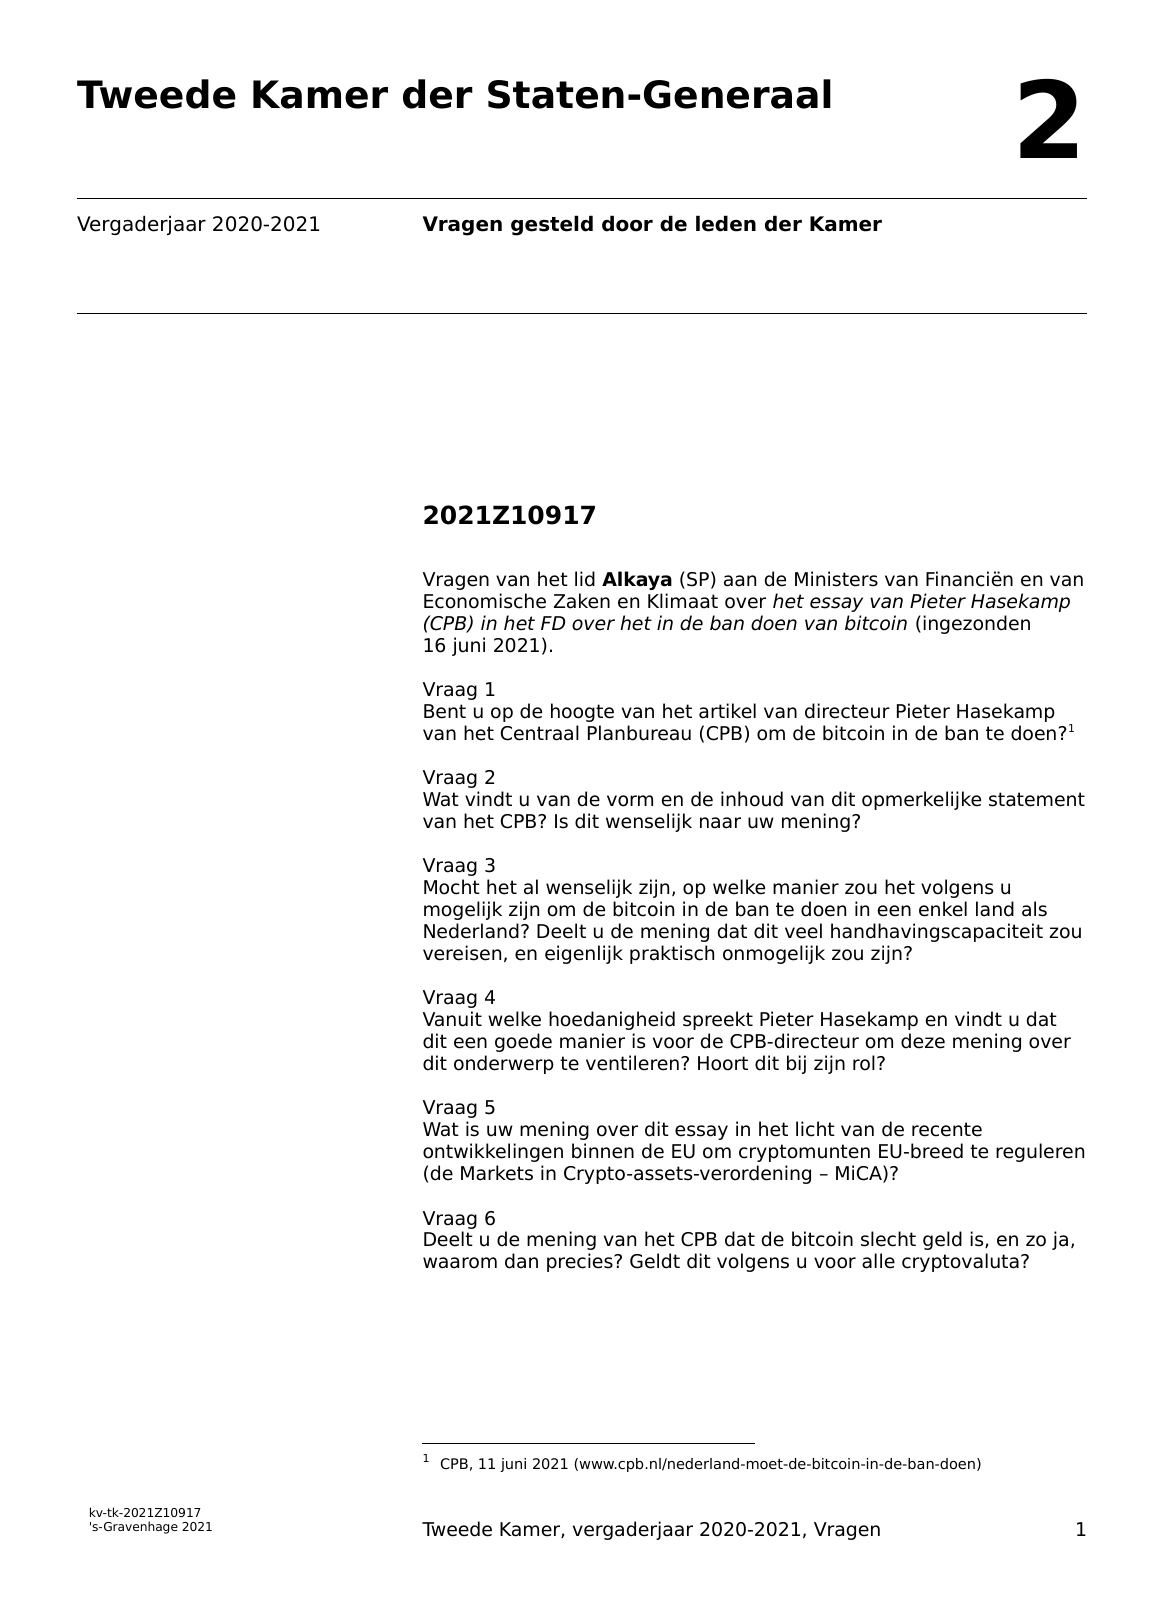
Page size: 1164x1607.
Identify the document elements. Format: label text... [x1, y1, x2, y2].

table_header 2 [886, 59, 1087, 198]
text Deelt u de mening van het CPB dat de bitcoin slecht geld is, en zo ja, waarom dan precies? Geldt dit volgens u voor alle cryptovaluta? [422, 1229, 1087, 1273]
table_header Tweede Kamer der Staten-Generaal [77, 59, 886, 198]
text kv-tk-2021Z10917 [88, 1506, 323, 1520]
text Wat vindt u van de vorm en de inhoud van dit opmerkelijke statement van het CPB? Is dit wenselijk naar uw mening? [422, 789, 1087, 833]
text Vraag 4 [422, 987, 1087, 1009]
text CPB, 11 juni 2021 (www.cpb.nl/nederland-moet-de-bitcoin-in-de-ban-doen) [422, 1452, 1087, 1474]
text Vraag 6 [422, 1207, 1087, 1229]
table_cell Vragen gesteld door de leden der Kamer [422, 199, 1087, 313]
text Mocht het al wenselijk zijn, op welke manier zou het volgens u mogelijk zijn om de bitcoin in de ban te doen in een enkel land als Nederland? Deelt u de mening dat dit veel handhavingscapaciteit zou vereisen, en eigenlijk praktisch onmogelijk zou zijn? [422, 877, 1087, 965]
text Vraag 3 [422, 855, 1087, 877]
text Vragen van het lid Alkaya (SP) aan de Ministers van Financiën en van Economische Zaken en Klimaat over het essay van Pieter Hasekamp (CPB) in het FD over het in de ban doen van bitcoin (ingezonden 16 juni 2021). [422, 569, 1087, 657]
text Vraag 1 [422, 679, 1087, 701]
text Bent u op de hoogte van het artikel van directeur Pieter Hasekamp van het Centraal Planbureau (CPB) om de bitcoin in de ban te doen? [422, 701, 1087, 745]
text 2021Z10917 [422, 501, 1087, 531]
text 's-Gravenhage 2021 [88, 1520, 323, 1534]
table_cell Vergaderjaar 2020-2021 [77, 199, 422, 313]
text Vraag 5 [422, 1097, 1087, 1119]
text Wat is uw mening over dit essay in het licht van de recente ontwikkelingen binnen de EU om cryptomunten EU-breed te reguleren (de Markets in Crypto-assets-verordening – MiCA)? [422, 1119, 1087, 1185]
text Vraag 2 [422, 767, 1087, 789]
text Vanuit welke hoedanigheid spreekt Pieter Hasekamp en vindt u dat dit een goede manier is voor de CPB-directeur om deze mening over dit onderwerp te ventileren? Hoort dit bij zijn rol? [422, 1009, 1087, 1075]
